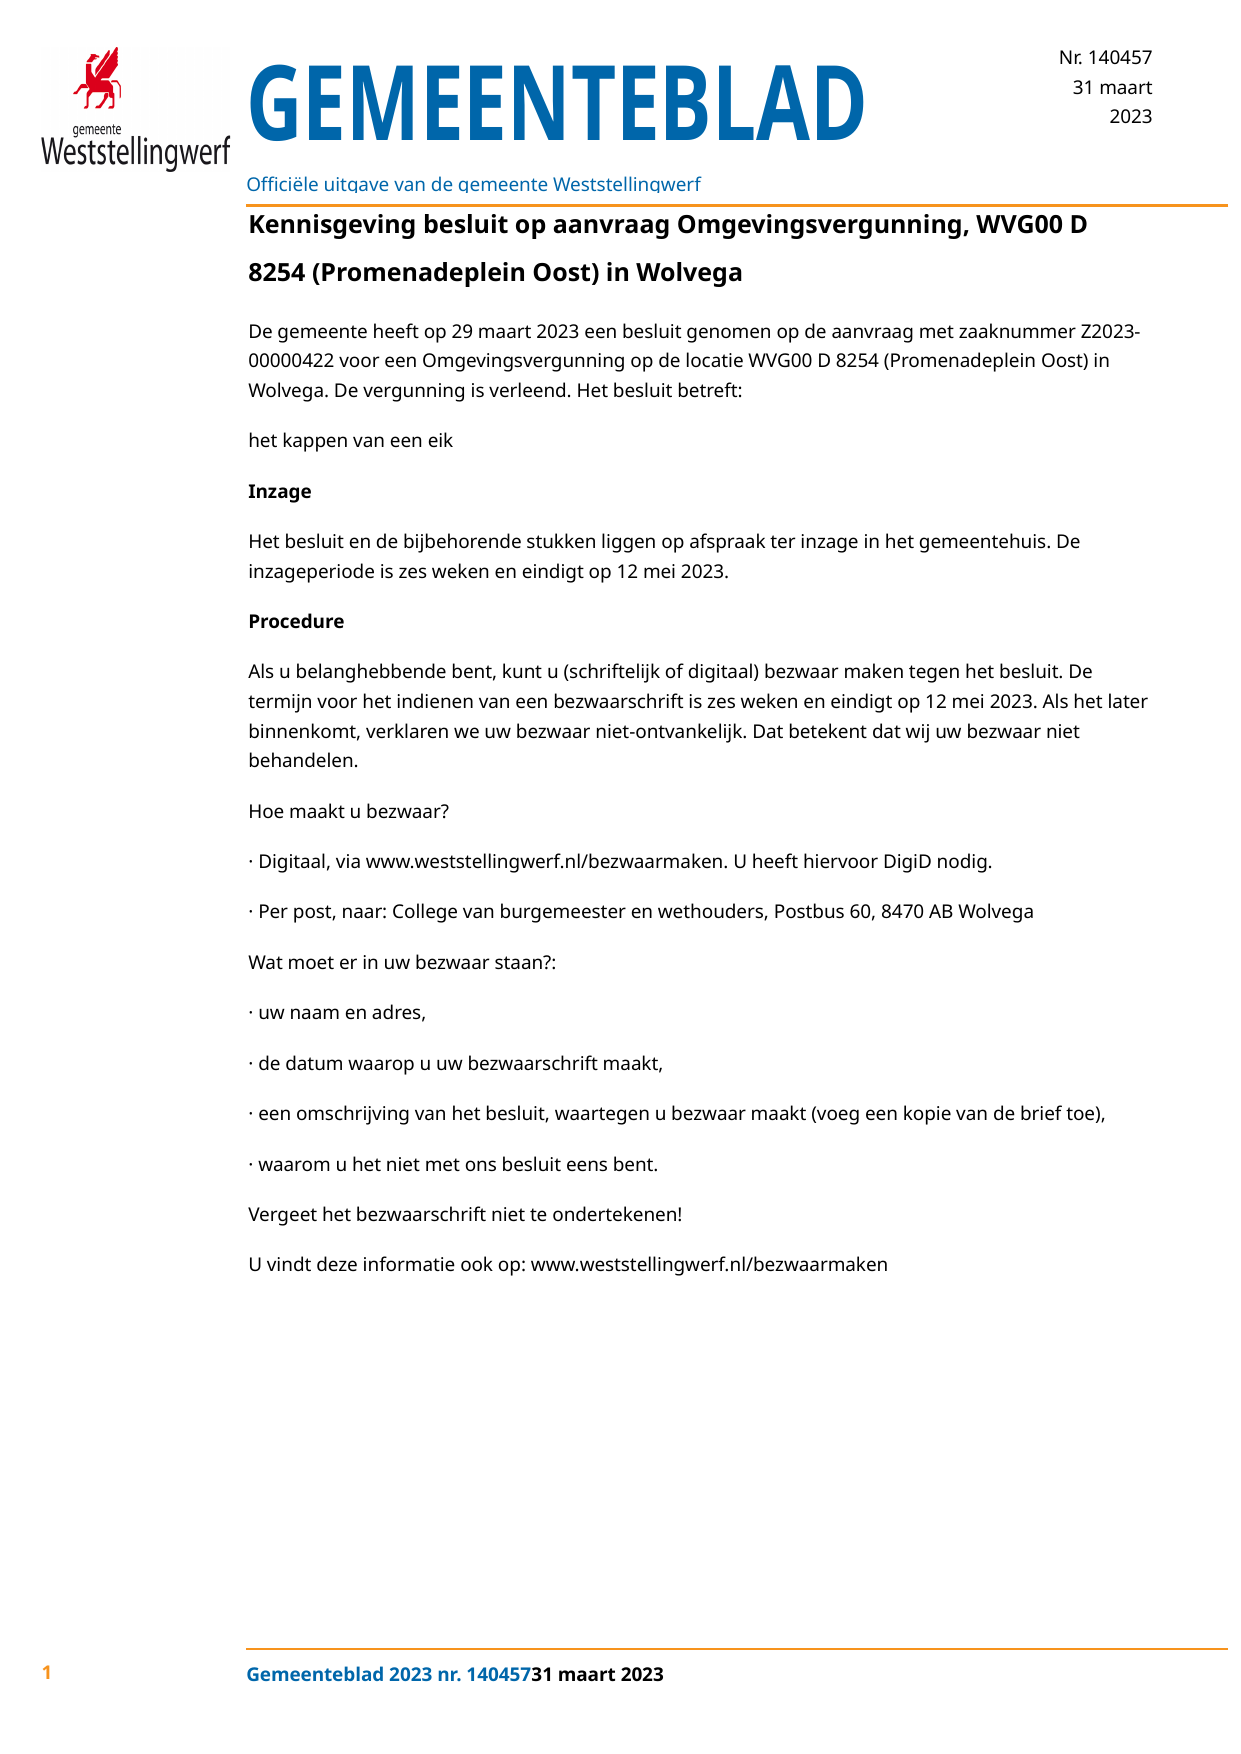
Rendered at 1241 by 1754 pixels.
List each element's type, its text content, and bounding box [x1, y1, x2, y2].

text Procedure [248, 608, 1152, 634]
text U vindt deze informatie ook op: www.weststellingwerf.nl/bezwaarmaken [248, 1252, 1152, 1277]
text De gemeente heeft op 29 maart 2023 een besluit genomen op de aanvraag met zaaknummer Z2023-00000422 voor een Omgevingsvergunning op de locatie WVG00 D 8254 (Promenadeplein Oost) in Wolvega. De vergunning is verleend. Het besluit betreft: [248, 318, 1152, 403]
text · een omschrijving van het besluit, waartegen u bezwaar maakt (voeg een kopie van de brief toe), [248, 1100, 1152, 1126]
text · Digitaal, via www.weststellingwerf.nl/bezwaarmaken. U heeft hiervoor DigiD nodig. [248, 848, 1152, 874]
text · Per post, naar: College van burgemeester en wethouders, Postbus 60, 8470 AB Wolvega [248, 899, 1152, 924]
text · waarom u het niet met ons besluit eens bent. [248, 1151, 1152, 1177]
text het kappen van een eik [248, 427, 1152, 453]
text Vergeet het bezwaarschrift niet te ondertekenen! [248, 1201, 1152, 1227]
text · uw naam en adres, [248, 999, 1152, 1025]
text Het besluit en de bijbehorende stukken liggen op afspraak ter inzage in het gemeentehuis. De inzageperiode is zes weken en eindigt op 12 mei 2023. [248, 528, 1152, 584]
text Hoe maakt u bezwaar? [248, 798, 1152, 824]
picture [41, 47, 231, 172]
text Inzage [248, 478, 1152, 504]
text Wat moet er in uw bezwaar staan?: [248, 949, 1152, 975]
text Als u belanghebbende bent, kunt u (schriftelijk of digitaal) bezwaar maken tegen het besluit. De termijn voor het indienen van een bezwaarschrift is zes weken en eindigt op 12 mei 2023. Als het later binnenkomt, verklaren we uw bezwaar niet-ontvankelijk. Dat betekent dat wij uw bezwaar niet behandelen. [248, 659, 1152, 773]
text Kennisgeving besluit op aanvraag Omgevingsvergunning, WVG00 D 8254 (Promenadeplein Oost) in Wolvega [248, 207, 1152, 288]
text · de datum waarop u uw bezwaarschrift maakt, [248, 1050, 1152, 1076]
